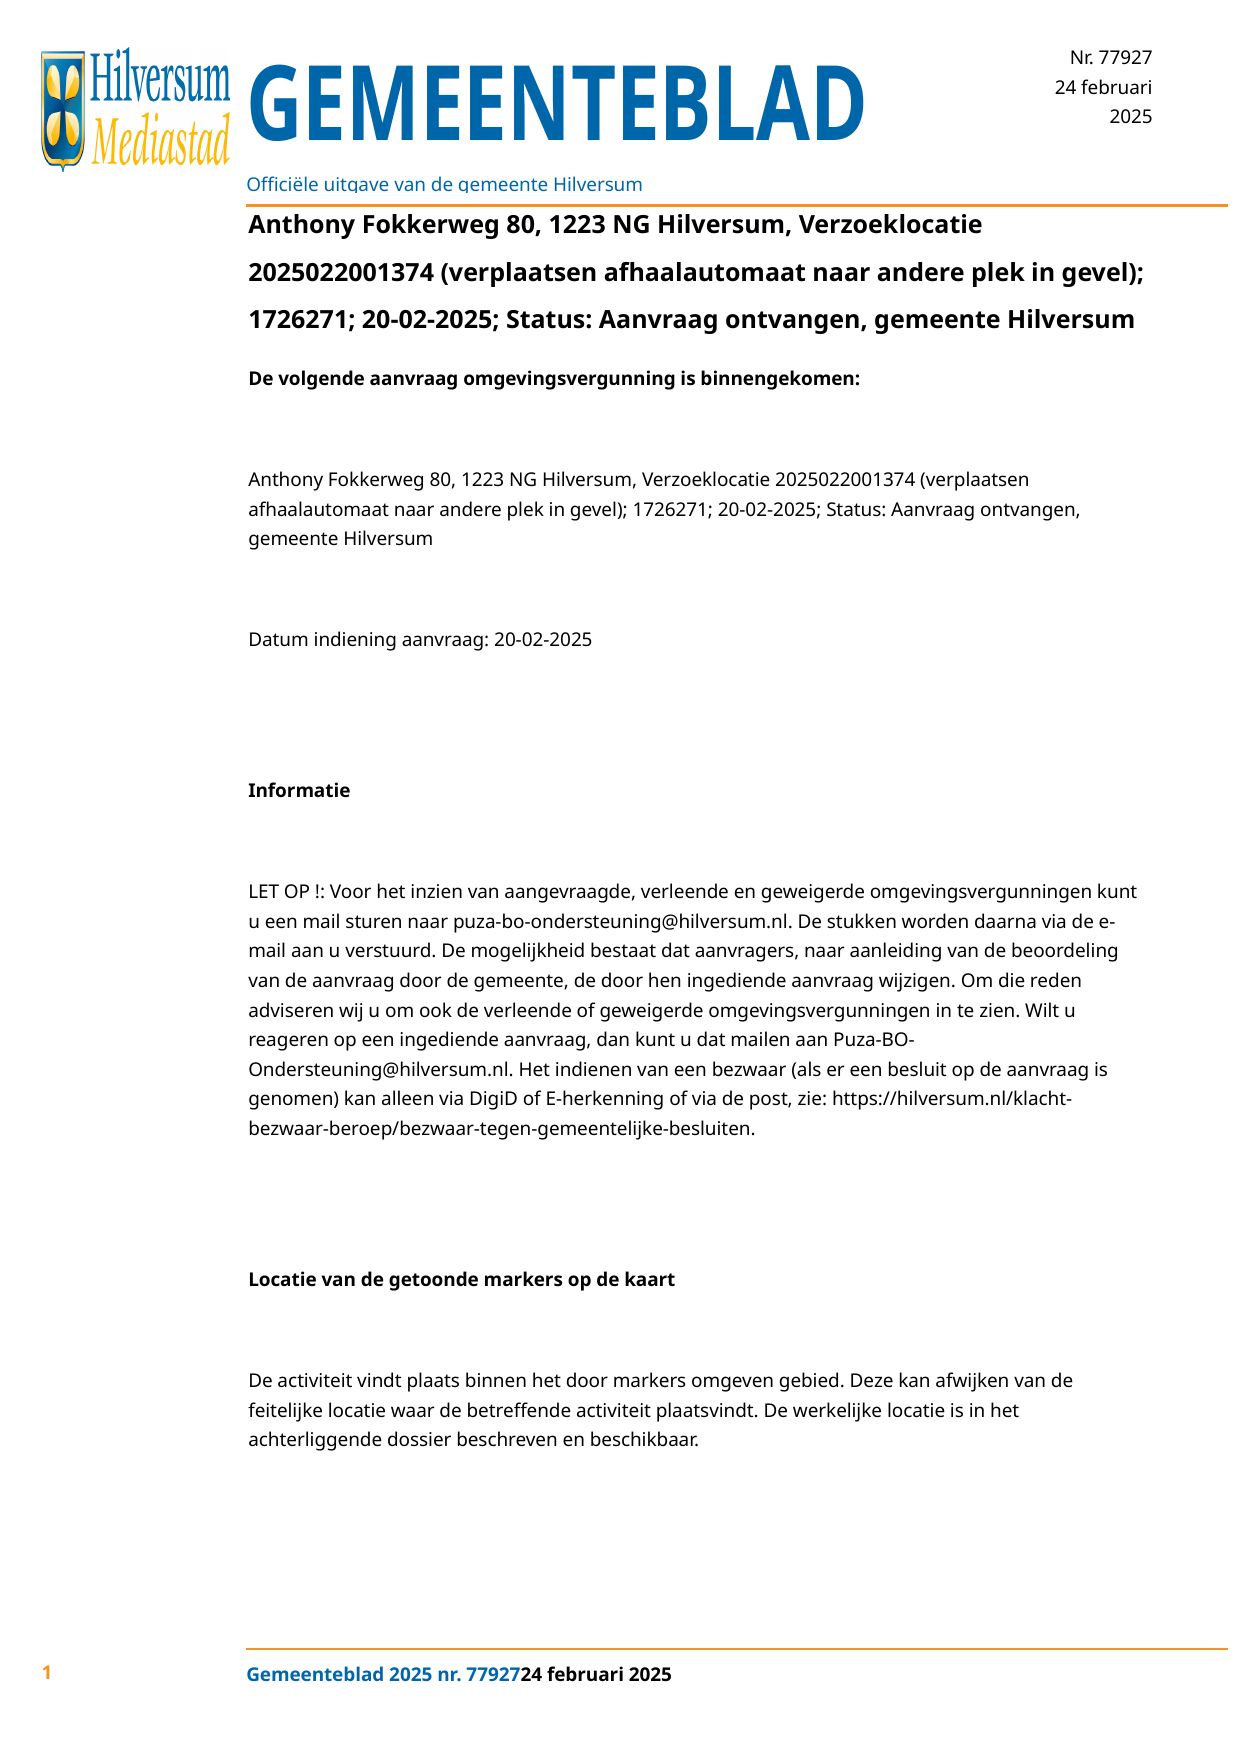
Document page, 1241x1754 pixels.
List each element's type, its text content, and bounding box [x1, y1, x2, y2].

text Informatie [248, 778, 1152, 803]
text Locatie van de getoonde markers op de kaart [248, 1266, 1152, 1292]
text De volgende aanvraag omgevingsvergunning is binnengekomen: [248, 366, 1152, 391]
text Anthony Fokkerweg 80, 1223 NG Hilversum, Verzoeklocatie 2025022001374 (verplaatsen afhaalautomaat naar andere plek in gevel); 1726271; 20-02-2025; Status: Aanvraag ontvangen, gemeente Hilversum [248, 207, 1152, 336]
text LET OP !: Voor het inzien van aangevraagde, verleende en geweigerde omgevingsvergunningen kunt u een mail sturen naar puza-bo-ondersteuning@hilversum.nl. De stukken worden daarna via de e-mail aan u verstuurd. De mogelijkheid bestaat dat aanvragers, naar aanleiding van de beoordeling van de aanvraag door de gemeente, de door hen ingediende aanvraag wijzigen. Om die reden adviseren wij u om ook de verleende of geweigerde omgevingsvergunningen in te zien. Wilt u reageren op een ingediende aanvraag, dan kunt u dat mailen aan Puza-BO-Ondersteuning@hilversum.nl. Het indienen van een bezwaar (als er een besluit op de aanvraag is genomen) kan alleen via DigiD of E-herkenning of via de post, zie: https://hilversum.nl/klacht-bezwaar-beroep/bezwaar-tegen-gemeentelijke-besluiten. [248, 878, 1152, 1141]
text De activiteit vindt plaats binnen het door markers omgeven gebied. Deze kan afwijken van de feitelijke locatie waar de betreffende activiteit plaatsvindt. De werkelijke locatie is in het achterliggende dossier beschreven en beschikbaar. [248, 1367, 1152, 1452]
text Anthony Fokkerweg 80, 1223 NG Hilversum, Verzoeklocatie 2025022001374 (verplaatsen afhaalautomaat naar andere plek in gevel); 1726271; 20-02-2025; Status: Aanvraag ontvangen, gemeente Hilversum [248, 466, 1152, 551]
picture [41, 47, 231, 172]
text Datum indiening aanvraag: 20-02-2025 [248, 626, 1152, 652]
